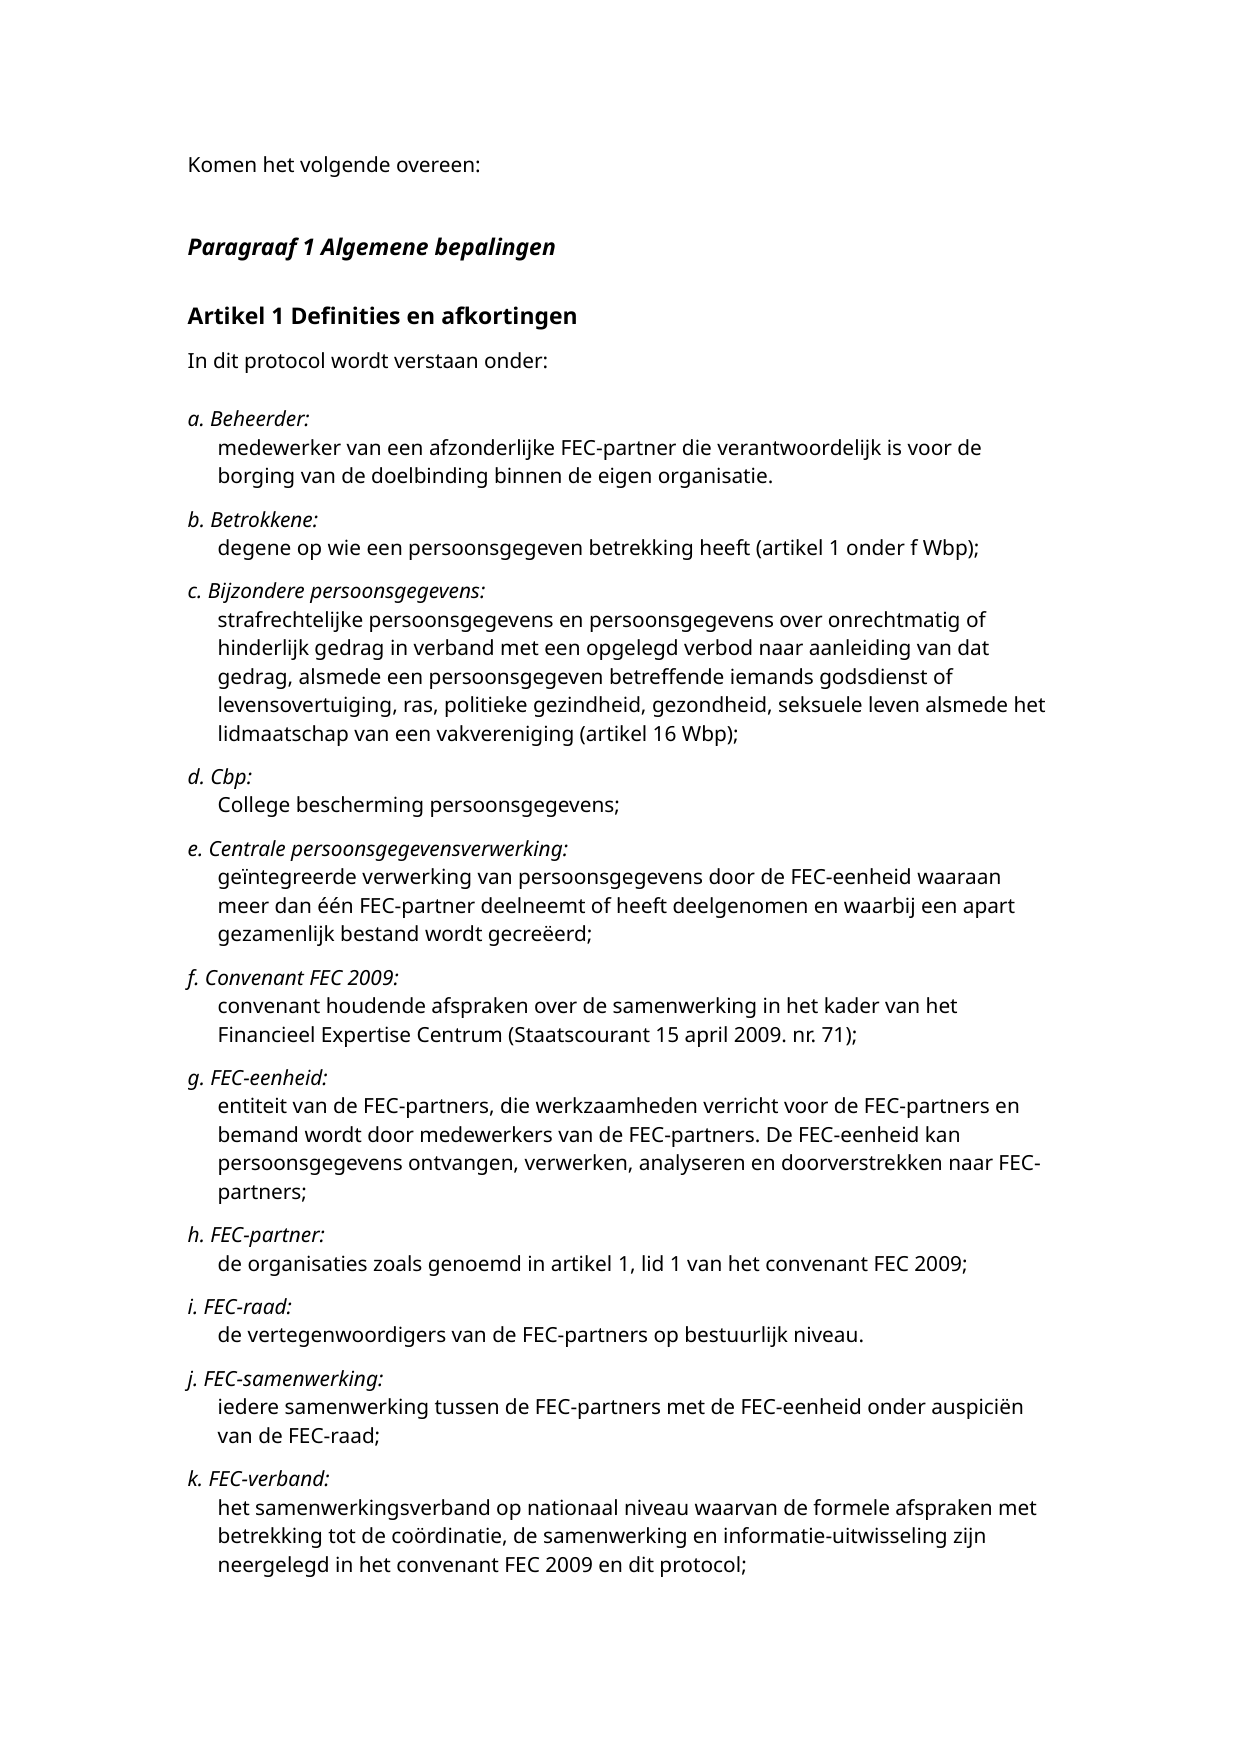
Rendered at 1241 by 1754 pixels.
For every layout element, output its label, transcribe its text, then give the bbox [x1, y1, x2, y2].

text het samenwerkingsverband op nationaal niveau waarvan de formele afspraken met betrekking tot de coördinatie, de samenwerking en informatie-uitwisseling zijn neergelegd in het convenant FEC 2009 en dit protocol; [217, 1493, 1053, 1578]
text de organisaties zoals genoemd in artikel 1, lid 1 van het convenant FEC 2009; [217, 1249, 1053, 1277]
text c. Bijzondere persoonsgegevens: [187, 577, 1053, 605]
subtitle Artikel 1 Definities en afkortingen [187, 300, 1053, 331]
text strafrechtelijke persoonsgegevens en persoonsgegevens over onrechtmatig of hinderlijk gedrag in verband met een opgelegd verbod naar aanleiding van dat gedrag, alsmede een persoonsgegeven betreffende iemands godsdienst of levensovertuiging, ras, politieke gezindheid, gezondheid, seksuele leven alsmede het lidmaatschap van een vakvereniging (artikel 16 Wbp); [217, 605, 1053, 747]
text i. FEC-raad: [187, 1292, 1053, 1321]
text entiteit van de FEC-partners, die werkzaamheden verricht voor de FEC-partners en bemand wordt door medewerkers van de FEC-partners. De FEC-eenheid kan persoonsgegevens ontvangen, verwerken, analyseren en doorverstrekken naar FEC-partners; [217, 1092, 1053, 1205]
text b. Betrokkene: [187, 505, 1053, 533]
text geïntegreerde verwerking van persoonsgegevens door de FEC-eenheid waaraan meer dan één FEC-partner deelneemt of heeft deelgenomen en waarbij een apart gezamenlijk bestand wordt gecreëerd; [217, 862, 1053, 948]
text convenant houdende afspraken over de samenwerking in het kader van het Financieel Expertise Centrum (Staatscourant 15 april 2009. nr. 71); [217, 991, 1053, 1048]
text k. FEC-verband: [187, 1464, 1053, 1493]
text medewerker van een afzonderlijke FEC-partner die verantwoordelijk is voor de borging van de doelbinding binnen de eigen organisatie. [217, 433, 1053, 490]
text a. Beheerder: [187, 404, 1053, 433]
text f. Convenant FEC 2009: [187, 963, 1053, 991]
text iedere samenwerking tussen de FEC-partners met de FEC-eenheid onder auspiciën van de FEC-raad; [217, 1392, 1053, 1449]
text d. Cbp: [187, 762, 1053, 791]
text Komen het volgende overeen: [187, 150, 1053, 178]
text j. FEC-samenwerking: [187, 1364, 1053, 1392]
text In dit protocol wordt verstaan onder: [187, 346, 1053, 374]
text g. FEC-eenheid: [187, 1063, 1053, 1092]
text de vertegenwoordigers van de FEC-partners op bestuurlijk niveau. [217, 1321, 1053, 1349]
text College bescherming persoonsgegevens; [217, 791, 1053, 819]
text h. FEC-partner: [187, 1220, 1053, 1249]
text degene op wie een persoonsgegeven betrekking heeft (artikel 1 onder f Wbp); [217, 533, 1053, 562]
subtitle Paragraaf 1 Algemene bepalingen [187, 231, 1053, 262]
text e. Centrale persoonsgegevensverwerking: [187, 834, 1053, 862]
